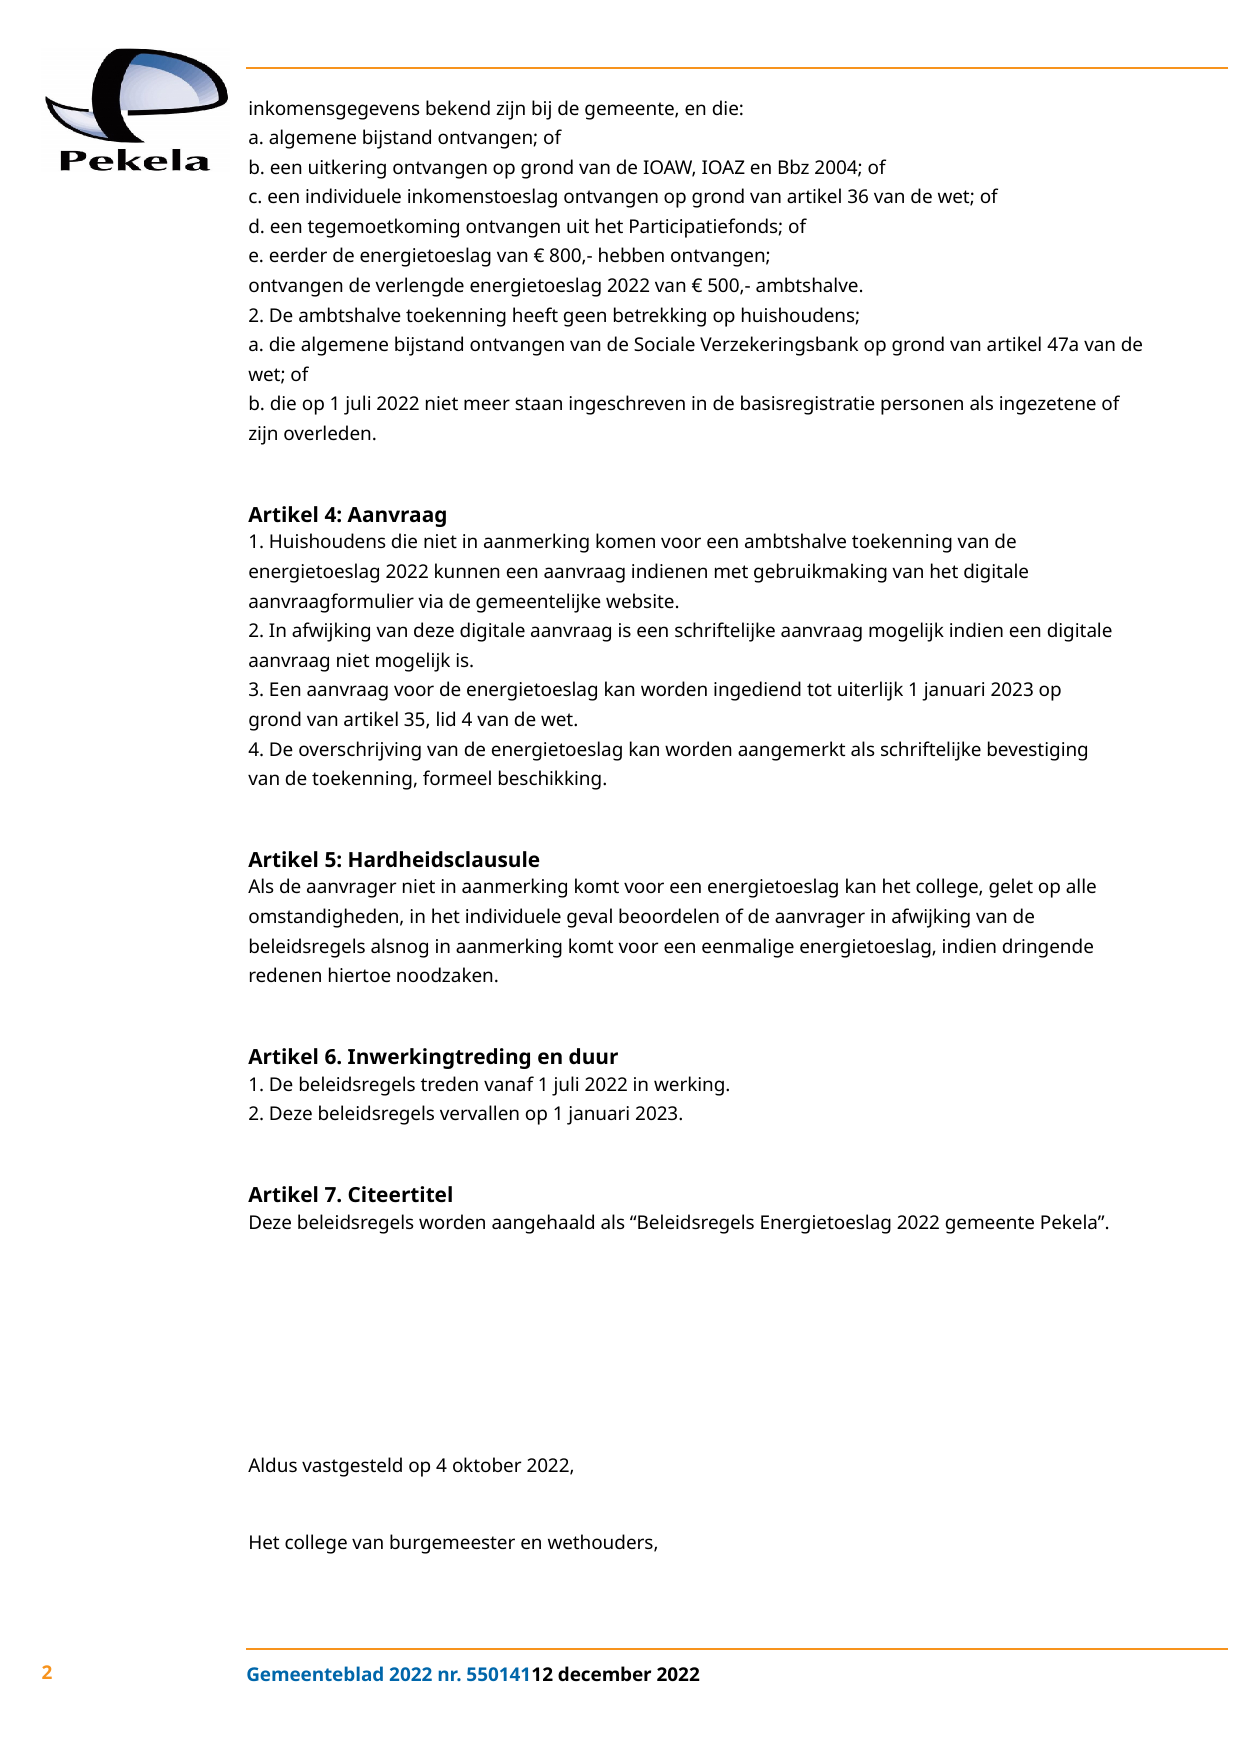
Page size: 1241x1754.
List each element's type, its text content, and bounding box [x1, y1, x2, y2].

text Artikel 4: Aanvraag [248, 500, 1152, 529]
text Als de aanvrager niet in aanmerking komt voor een energietoeslag kan het college, gelet op alle omstandigheden, in het individuele geval beoordelen of de aanvrager in afwijking van de beleidsregels alsnog in aanmerking komt voor een eenmalige energietoeslag, indien dringende [248, 874, 1152, 959]
text 1. De beleidsregels treden vanaf 1 juli 2022 in werking. [248, 1071, 1152, 1097]
text aanvraag niet mogelijk is. [248, 647, 1152, 673]
text b. die op 1 juli 2022 niet meer staan ingeschreven in de basisregistratie personen als ingezetene of zijn overleden. [248, 391, 1152, 446]
text Deze beleidsregels worden aangehaald als “Beleidsregels Energietoeslag 2022 gemeente Pekela”. [248, 1209, 1152, 1235]
text Artikel 7. Citeertitel [248, 1181, 1152, 1209]
text 2. De ambtshalve toekenning heeft geen betrekking op huishoudens; [248, 302, 1152, 328]
text grond van artikel 35, lid 4 van de wet. [248, 706, 1152, 732]
text b. een uitkering ontvangen op grond van de IOAW, IOAZ en Bbz 2004; of [248, 154, 1152, 180]
text a. die algemene bijstand ontvangen van de Sociale Verzekeringsbank op grond van artikel 47a van de wet; of [248, 331, 1152, 387]
text van de toekenning, formeel beschikking. [248, 765, 1152, 791]
text a. algemene bijstand ontvangen; of [248, 124, 1152, 150]
text Artikel 6. Inwerkingtreding en duur [248, 1042, 1152, 1071]
text redenen hiertoe noodzaken. [248, 962, 1152, 988]
text 4. De overschrijving van de energietoeslag kan worden aangemerkt als schriftelijke bevestiging [248, 736, 1152, 761]
text 2. Deze beleidsregels vervallen op 1 januari 2023. [248, 1101, 1152, 1126]
text Artikel 5: Hardheidsclausule [248, 845, 1152, 874]
text 2. In afwijking van deze digitale aanvraag is een schriftelijke aanvraag mogelijk indien een digitale [248, 617, 1152, 643]
text c. een individuele inkomenstoeslag ontvangen op grond van artikel 36 van de wet; of [248, 183, 1152, 209]
picture [41, 47, 231, 172]
text Het college van burgemeester en wethouders, [248, 1529, 1152, 1555]
text energietoeslag 2022 kunnen een aanvraag indienen met gebruikmaking van het digitale [248, 558, 1152, 584]
text e. eerder de energietoeslag van € 800,- hebben ontvangen; [248, 243, 1152, 268]
text Aldus vastgesteld op 4 oktober 2022, [248, 1452, 1152, 1477]
text 1. Huishoudens die niet in aanmerking komen voor een ambtshalve toekenning van de [248, 529, 1152, 554]
text aanvraagformulier via de gemeentelijke website. [248, 588, 1152, 613]
text d. een tegemoetkoming ontvangen uit het Participatiefonds; of [248, 213, 1152, 239]
text inkomensgegevens bekend zijn bij de gemeente, en die: [248, 95, 1152, 121]
text 3. Een aanvraag voor de energietoeslag kan worden ingediend tot uiterlijk 1 januari 2023 op [248, 677, 1152, 702]
text ontvangen de verlengde energietoeslag 2022 van € 500,- ambtshalve. [248, 272, 1152, 298]
